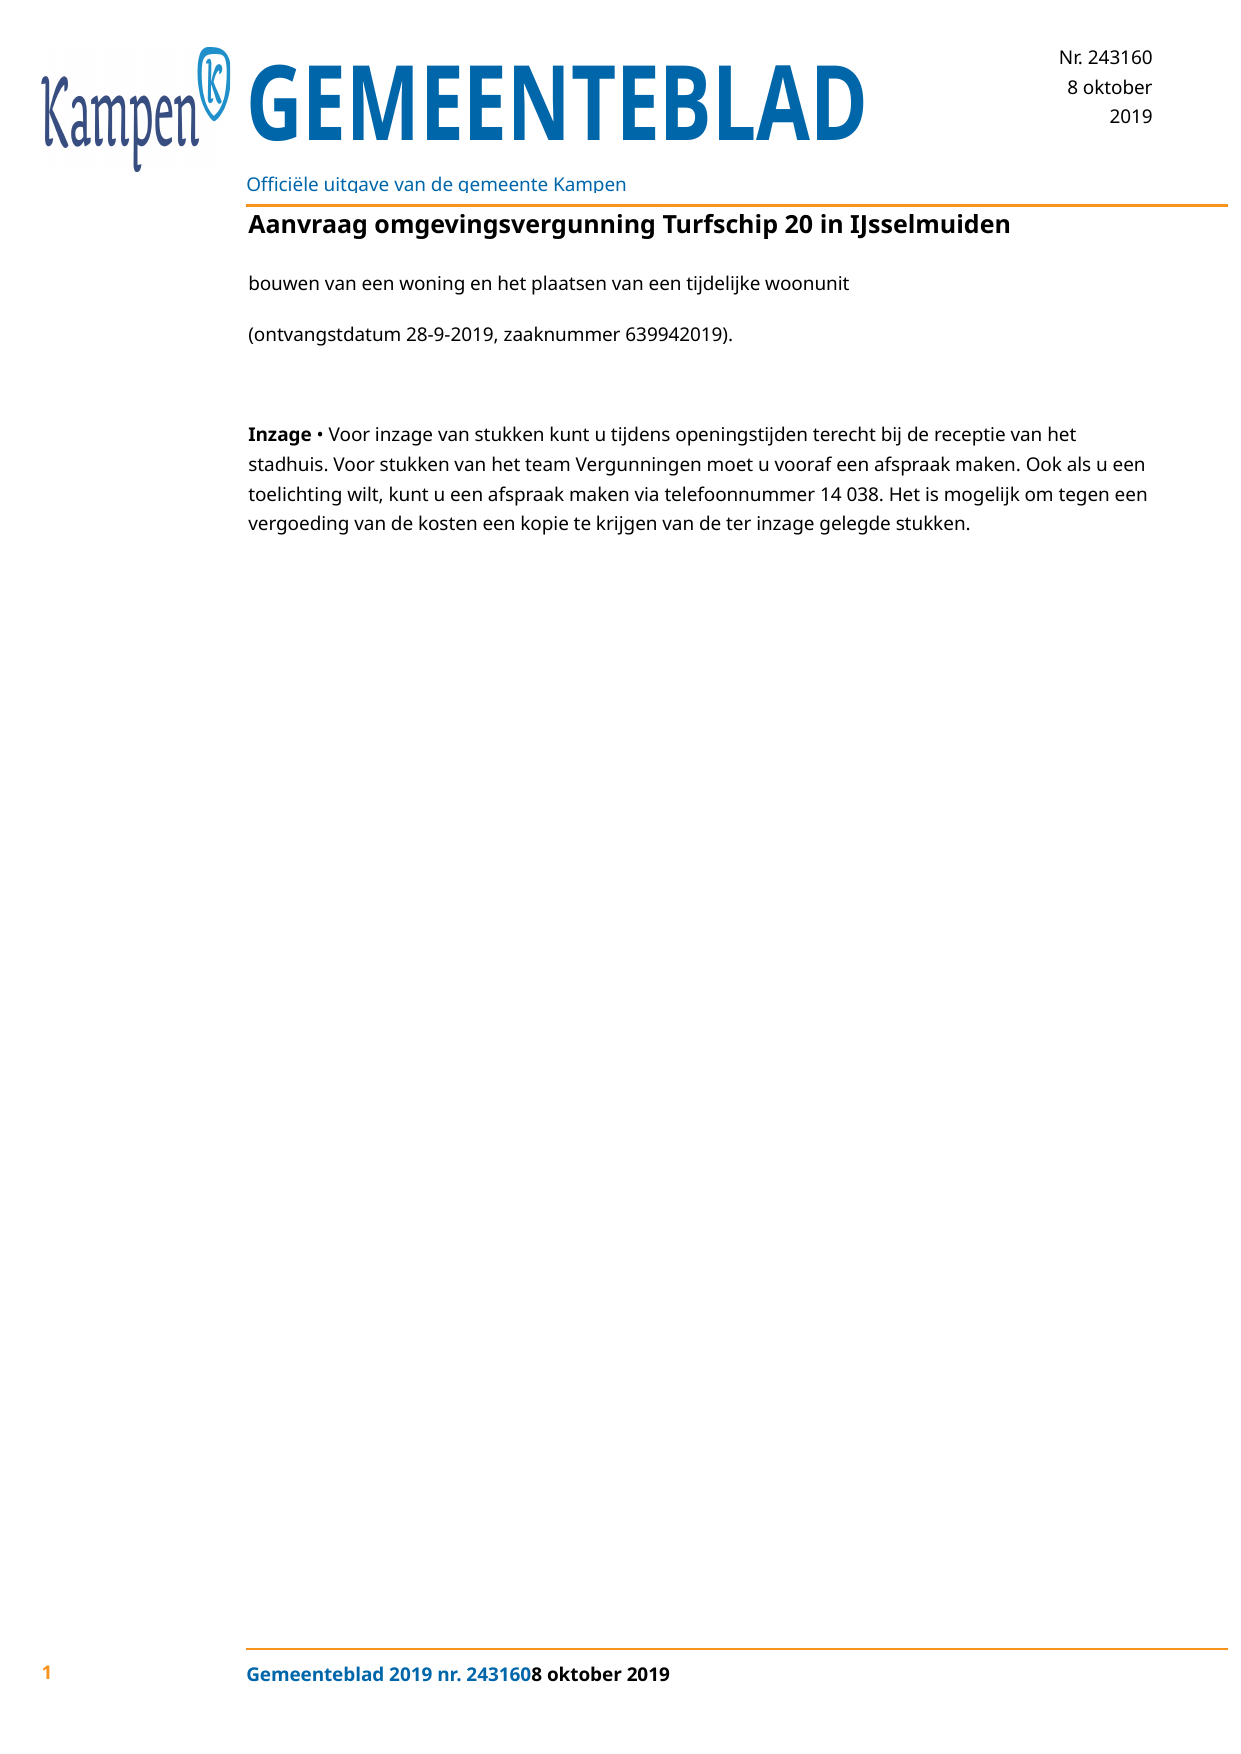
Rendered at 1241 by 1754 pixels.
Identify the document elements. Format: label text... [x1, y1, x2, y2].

picture [41, 47, 231, 172]
text (ontvangstdatum 28-9-2019, zaaknummer 639942019). [248, 321, 1152, 346]
text Aanvraag omgevingsvergunning Turfschip 20 in IJsselmuiden [248, 207, 1152, 241]
text Inzage • Voor inzage van stukken kunt u tijdens openingstijden terecht bij de receptie van het stadhuis. Voor stukken van het team Vergunningen moet u vooraf een afspraak maken. Ook als u een toelichting wilt, kunt u een afspraak maken via telefoonnummer 14 038. Het is mogelijk om tegen een vergoeding van de kosten een kopie te krijgen van de ter inzage gelegde stukken. [248, 422, 1152, 536]
text bouwen van een woning en het plaatsen van een tijdelijke woonunit [248, 270, 1152, 296]
